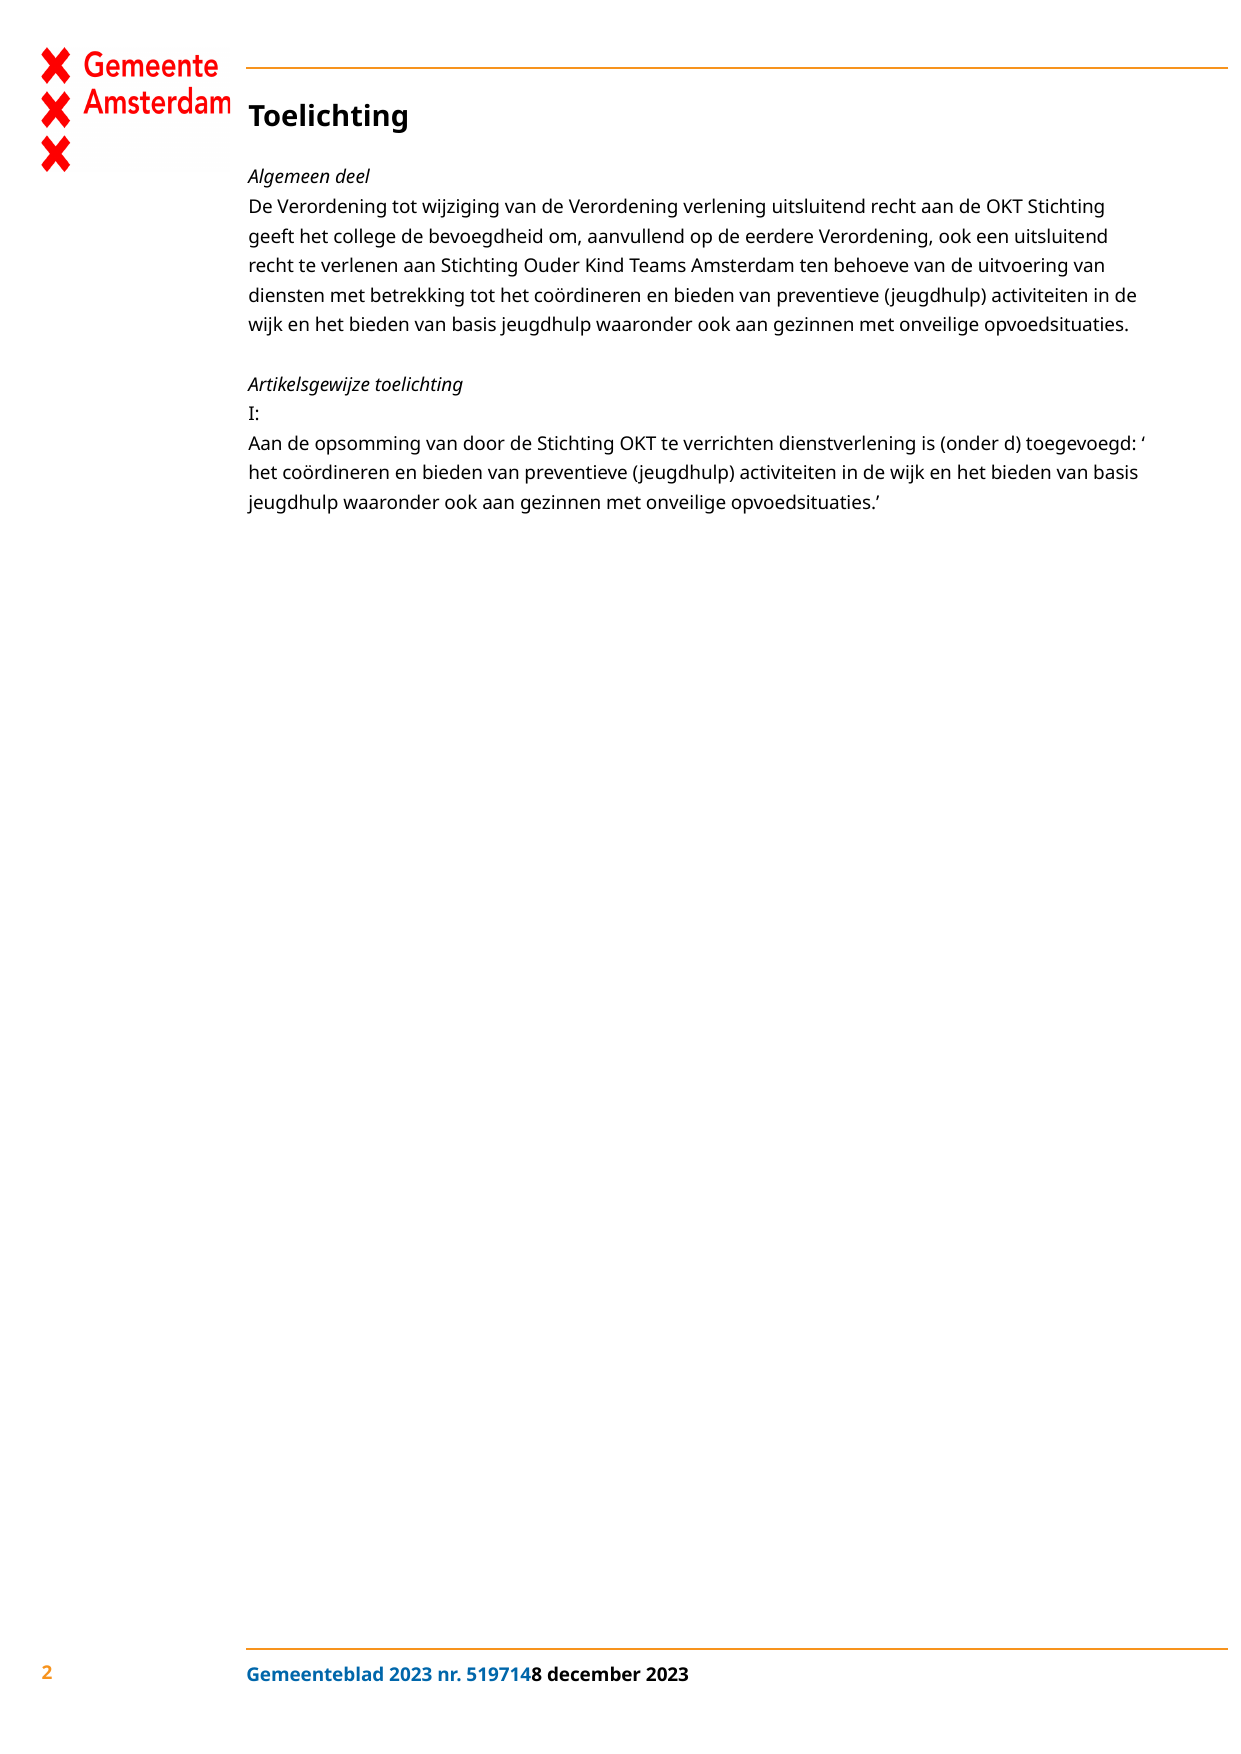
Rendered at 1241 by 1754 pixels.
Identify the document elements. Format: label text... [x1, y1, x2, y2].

text Artikelsgewijze toelichting [248, 371, 1152, 396]
text Toelichting [248, 95, 1152, 134]
text Algemeen deel [248, 164, 1152, 189]
text Aan de opsomming van door de Stichting OKT te verrichten dienstverlening is (onder d) toegevoegd: ‘ het coördineren en bieden van preventieve (jeugdhulp) activiteiten in de wijk en het bieden van basis jeugdhulp waaronder ook aan gezinnen met onveilige opvoedsituaties.’ [248, 430, 1152, 515]
text De Verordening tot wijziging van de Verordening verlening uitsluitend recht aan de OKT Stichting geeft het college de bevoegdheid om, aanvullend op de eerdere Verordening, ook een uitsluitend recht te verlenen aan Stichting Ouder Kind Teams Amsterdam ten behoeve van de uitvoering van diensten met betrekking tot het coördineren en bieden van preventieve (jeugdhulp) activiteiten in de wijk en het bieden van basis jeugdhulp waaronder ook aan gezinnen met onveilige opvoedsituaties. [248, 193, 1152, 337]
text I: [248, 400, 1152, 426]
picture [41, 47, 231, 172]
